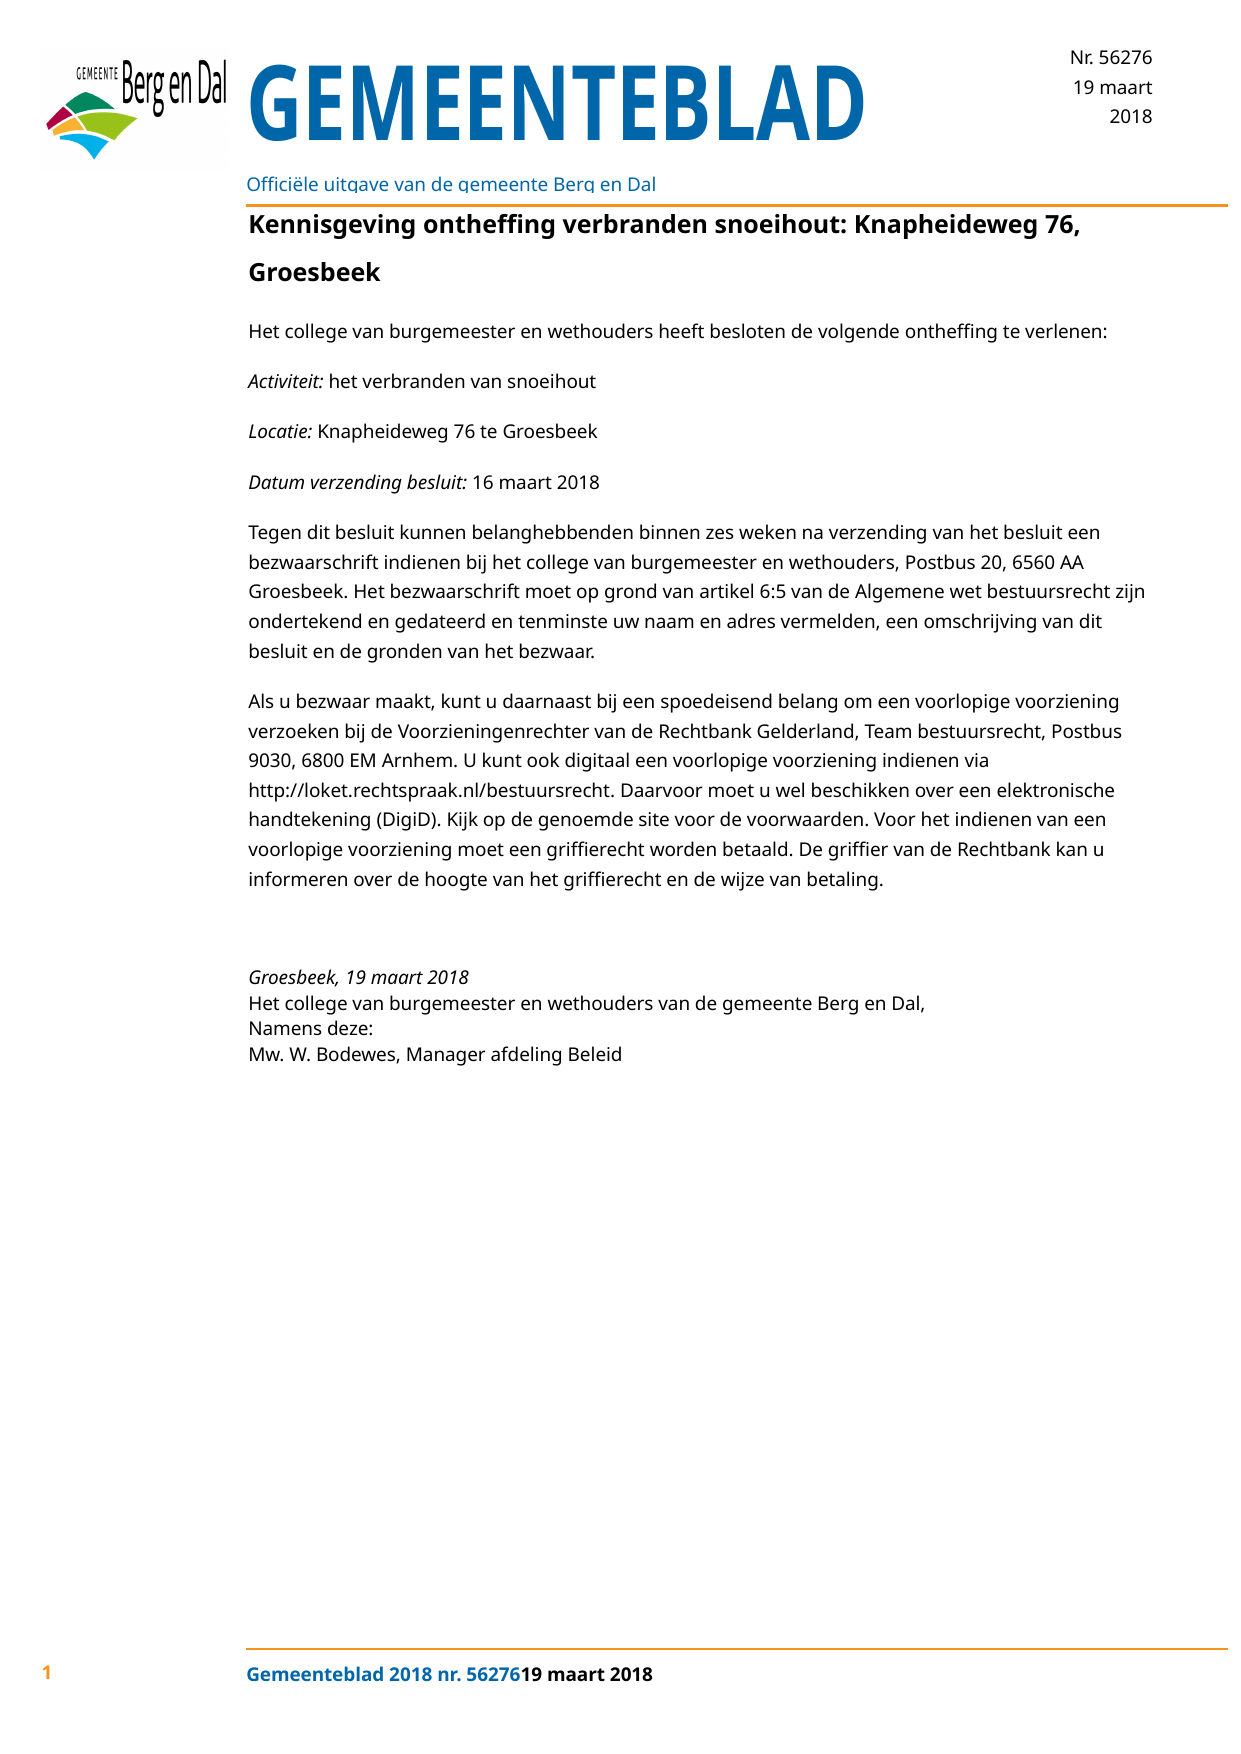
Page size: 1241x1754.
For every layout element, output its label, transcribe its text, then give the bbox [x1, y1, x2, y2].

text Locatie: Knapheideweg 76 te Groesbeek [248, 419, 1152, 444]
text Het college van burgemeester en wethouders van de gemeente Berg en Dal, [248, 990, 1152, 1016]
text Mw. W. Bodewes, Manager afdeling Beleid [248, 1041, 1152, 1067]
text Tegen dit besluit kunnen belanghebbenden binnen zes weken na verzending van het besluit een bezwaarschrift indienen bij het college van burgemeester en wethouders, Postbus 20, 6560 AA Groesbeek. Het bezwaarschrift moet op grond van artikel 6:5 van de Algemene wet bestuursrecht zijn ondertekend en gedateerd en tenminste uw naam en adres vermelden, een omschrijving van dit besluit en de gronden van het bezwaar. [248, 519, 1152, 664]
text Namens deze: [248, 1016, 1152, 1041]
text Als u bezwaar maakt, kunt u daarnaast bij een spoedeisend belang om een voorlopige voorziening verzoeken bij de Voorzieningenrechter van de Rechtbank Gelderland, Team bestuursrecht, Postbus 9030, 6800 EM Arnhem. U kunt ook digitaal een voorlopige voorziening indienen via http://loket.rechtspraak.nl/bestuursrecht. Daarvoor moet u wel beschikken over een elektronische handtekening (DigiD). Kijk op de genoemde site voor de voorwaarden. Voor het indienen van een voorlopige voorziening moet een griffierecht worden betaald. De griffier van de Rechtbank kan u informeren over de hoogte van het griffierecht en de wijze van betaling. [248, 688, 1152, 892]
text Het college van burgemeester en wethouders heeft besloten de volgende ontheffing te verlenen: [248, 318, 1152, 344]
text Activiteit: het verbranden van snoeihout [248, 368, 1152, 394]
text Kennisgeving ontheffing verbranden snoeihout: Knapheideweg 76, Groesbeek [248, 207, 1152, 288]
picture [41, 47, 231, 172]
text Groesbeek, 19 maart 2018 [248, 964, 1152, 990]
text Datum verzending besluit: 16 maart 2018 [248, 469, 1152, 495]
